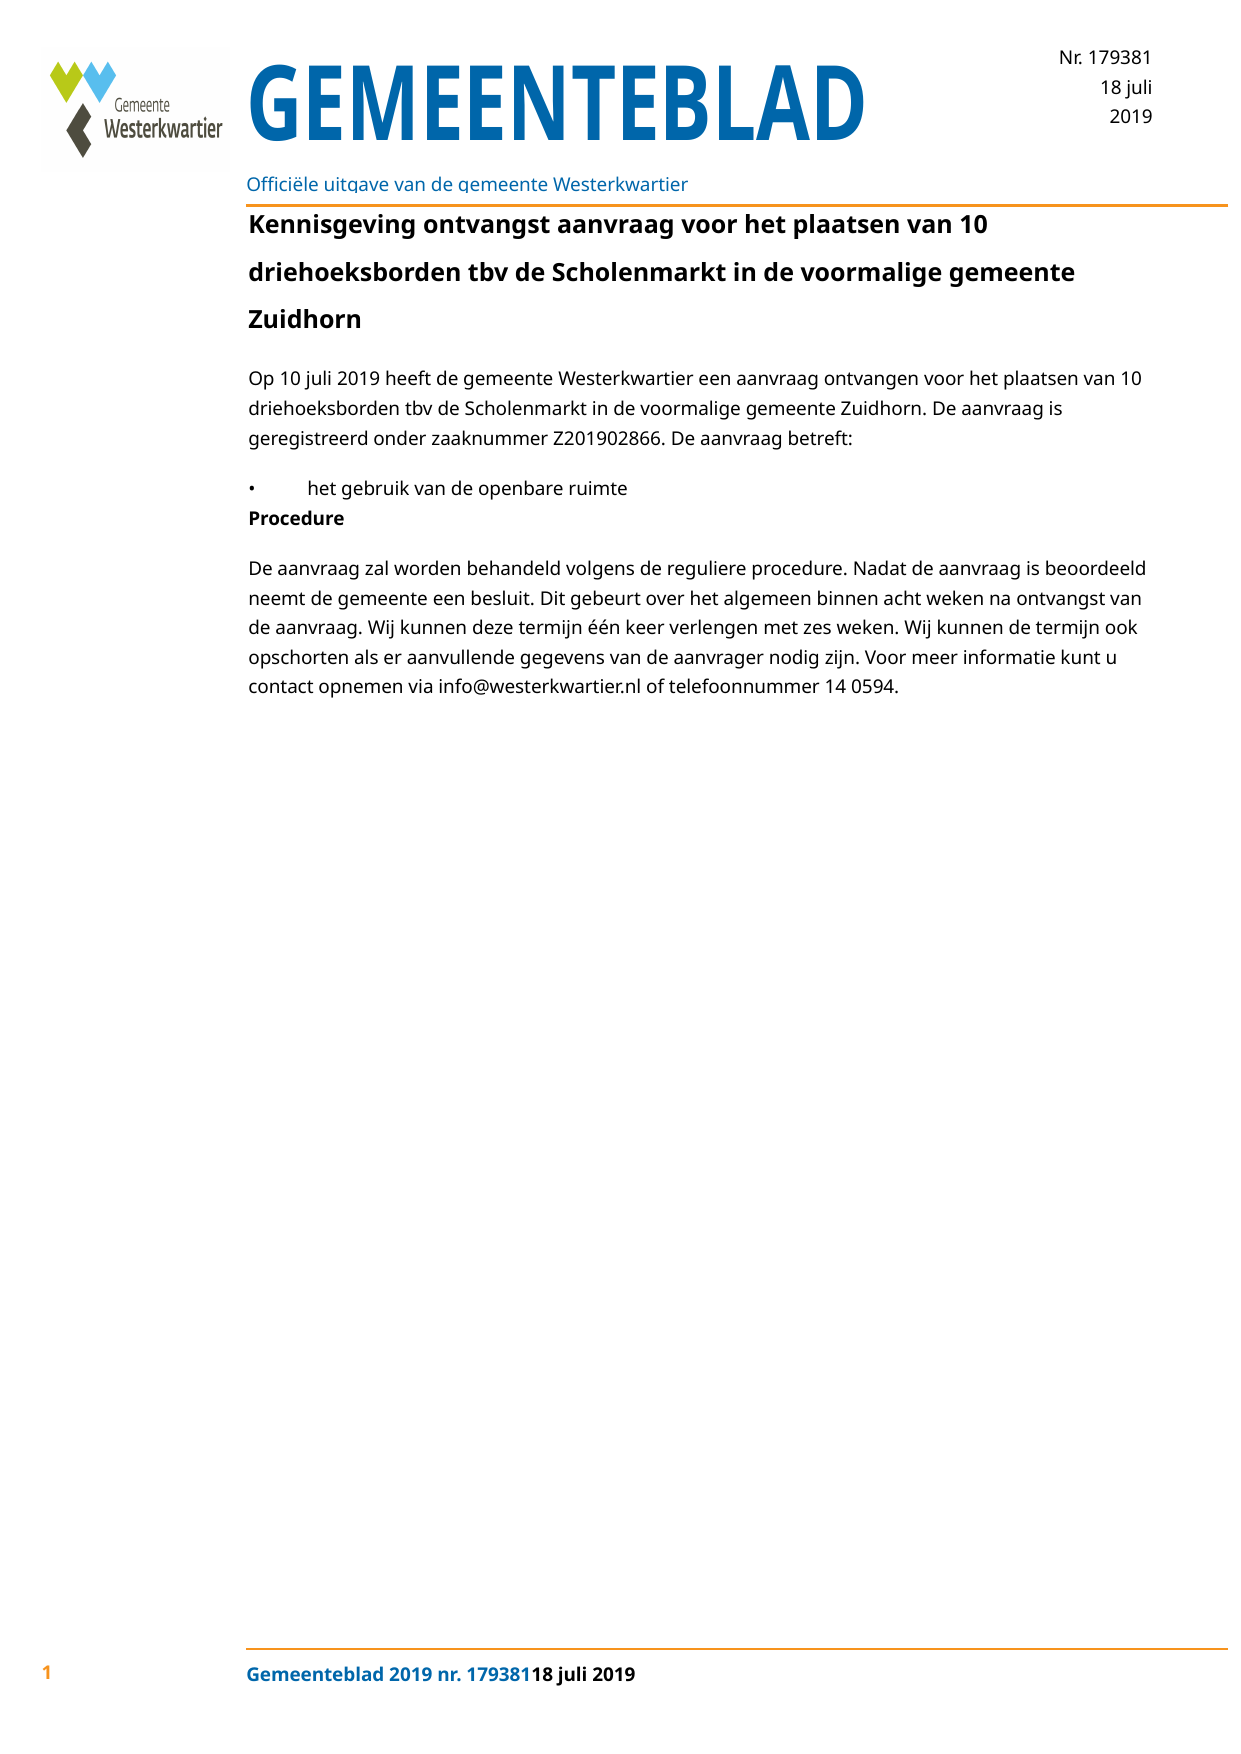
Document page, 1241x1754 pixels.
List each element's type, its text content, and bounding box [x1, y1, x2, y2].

text Procedure [248, 505, 1152, 530]
picture [41, 47, 231, 172]
list het gebruik van de openbare ruimte [248, 475, 1152, 501]
text Op 10 juli 2019 heeft de gemeente Westerkwartier een aanvraag ontvangen voor het plaatsen van 10 driehoeksborden tbv de Scholenmarkt in de voormalige gemeente Zuidhorn. De aanvraag is geregistreerd onder zaaknummer Z201902866. De aanvraag betreft: [248, 366, 1152, 450]
text Kennisgeving ontvangst aanvraag voor het plaatsen van 10 driehoeksborden tbv de Scholenmarkt in de voormalige gemeente Zuidhorn [248, 207, 1152, 336]
text De aanvraag zal worden behandeld volgens de reguliere procedure. Nadat de aanvraag is beoordeeld neemt de gemeente een besluit. Dit gebeurt over het algemeen binnen acht weken na ontvangst van de aanvraag. Wij kunnen deze termijn één keer verlengen met zes weken. Wij kunnen de termijn ook opschorten als er aanvullende gegevens van de aanvrager nodig zijn. Voor meer informatie kunt u contact opnemen via info@westerkwartier.nl of telefoonnummer 14 0594. [248, 555, 1152, 699]
